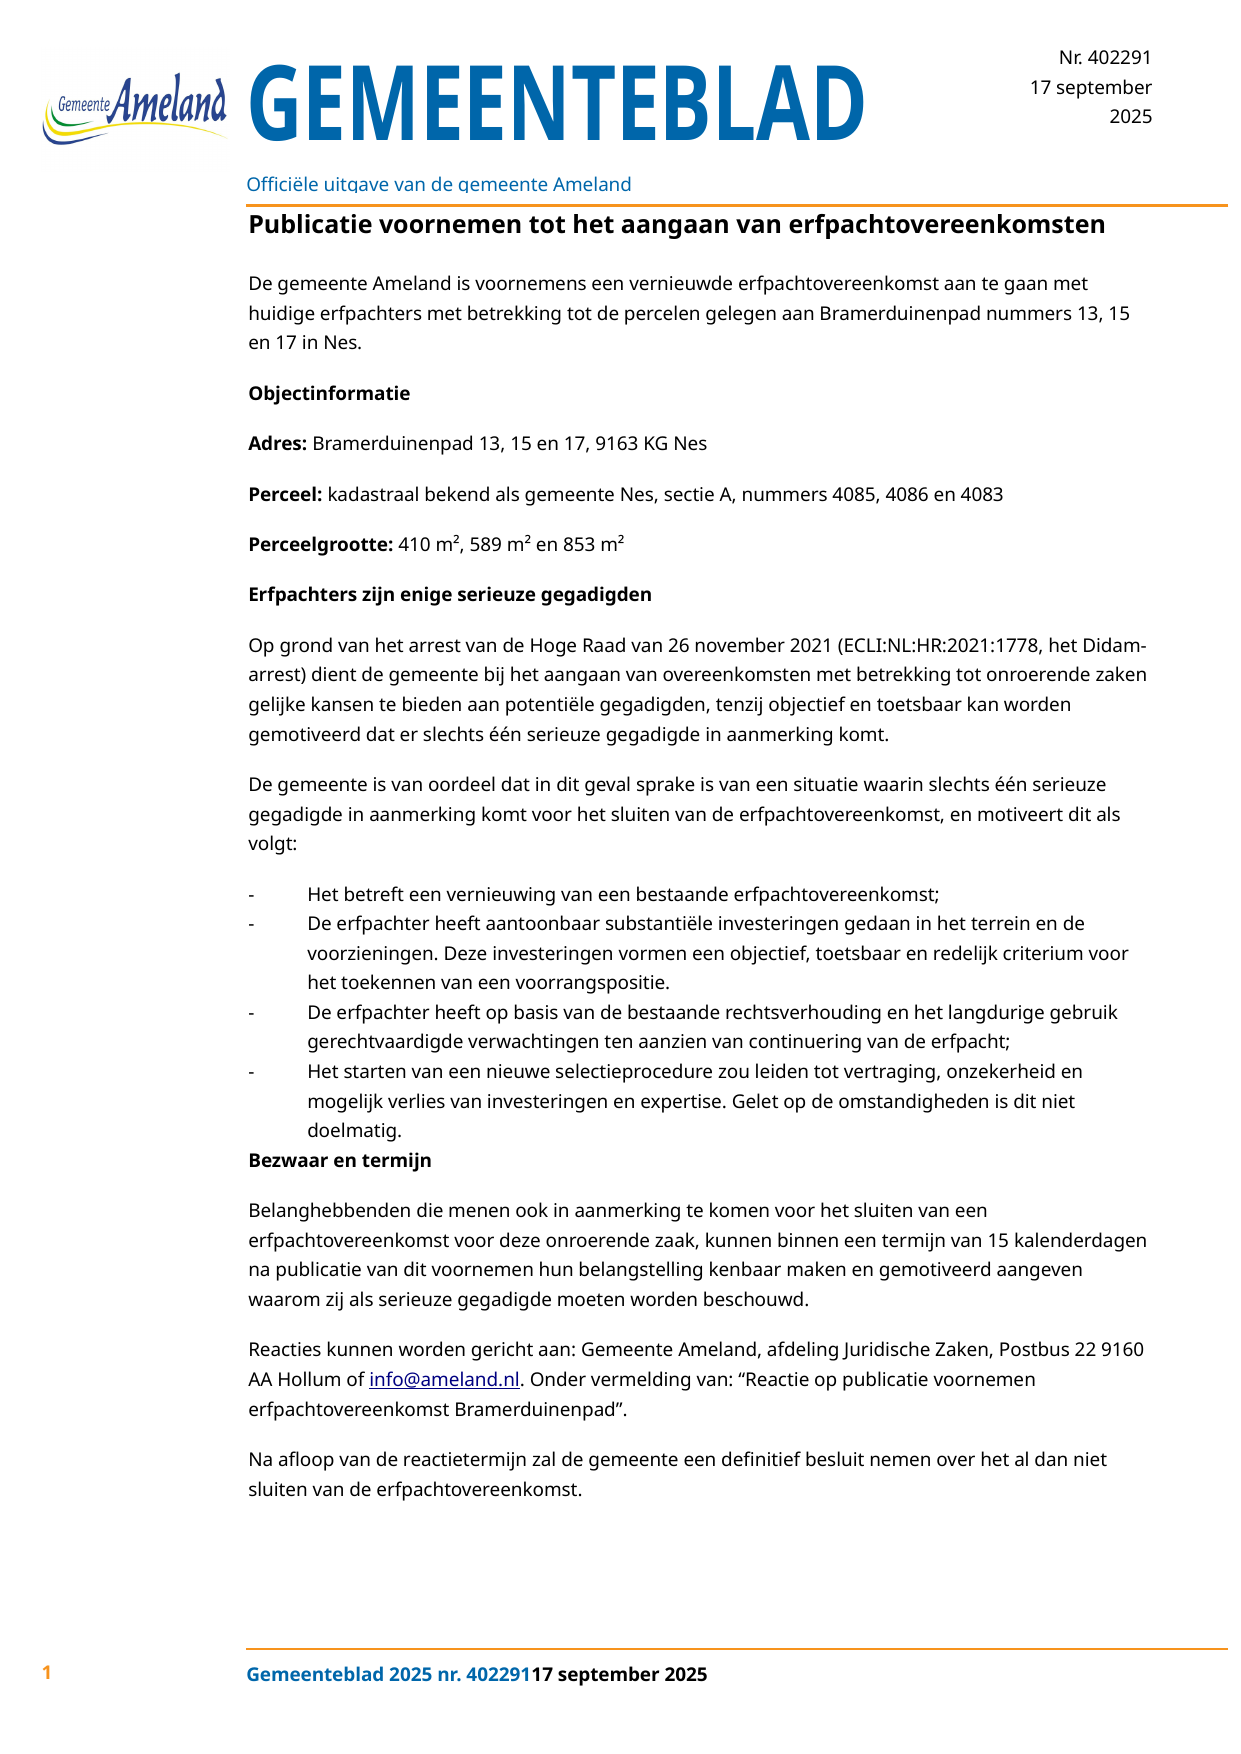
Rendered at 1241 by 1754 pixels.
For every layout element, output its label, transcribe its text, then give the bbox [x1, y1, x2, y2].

text Perceel: kadastraal bekend als gemeente Nes, sectie A, nummers 4085, 4086 en 4083 [248, 481, 1152, 506]
text Op grond van het arrest van de Hoge Raad van 26 november 2021 (ECLI:NL:HR:2021:1778, het Didam-arrest) dient de gemeente bij het aangaan van overeenkomsten met betrekking tot onroerende zaken gelijke kansen te bieden aan potentiële gegadigden, tenzij objectief en toetsbaar kan worden gemotiveerd dat er slechts één serieuze gegadigde in aanmerking komt. [248, 632, 1152, 746]
text Publicatie voornemen tot het aangaan van erfpachtovereenkomsten [248, 207, 1152, 241]
text De gemeente Ameland is voornemens een vernieuwde erfpachtovereenkomst aan te gaan met huidige erfpachters met betrekking tot de percelen gelegen aan Bramerduinenpad nummers 13, 15 en 17 in Nes. [248, 270, 1152, 355]
text Adres: Bramerduinenpad 13, 15 en 17, 9163 KG Nes [248, 430, 1152, 456]
text Perceelgrootte: 410 m², 589 m² en 853 m² [248, 531, 1152, 557]
text Na afloop van de reactietermijn zal de gemeente een definitief besluit nemen over het al dan niet sluiten van de erfpachtovereenkomst. [248, 1446, 1152, 1501]
list Het starten van een nieuwe selectieprocedure zou leiden tot vertraging, onzekerheid en mogelijk verlies van investeringen en expertise. Gelet op de omstandigheden is dit niet doelmatig. [248, 1058, 1152, 1143]
text Erfpachters zijn enige serieuze gegadigden [248, 582, 1152, 607]
list De erfpachter heeft aantoonbaar substantiële investeringen gedaan in het terrein en de voorzieningen. Deze investeringen vormen een objectief, toetsbaar en redelijk criterium voor het toekennen van een voorrangspositie. [248, 910, 1152, 995]
text Bezwaar en termijn [248, 1147, 1152, 1173]
text Objectinformatie [248, 380, 1152, 406]
text Reacties kunnen worden gericht aan: Gemeente Ameland, afdeling Juridische Zaken, Postbus 22 9160 AA Hollum of info@ameland.nl. Onder vermelding van: “Reactie op publicatie voornemen erfpachtovereenkomst Bramerduinenpad”. [248, 1337, 1152, 1421]
list De erfpachter heeft op basis van de bestaande rechtsverhouding en het langdurige gebruik gerechtvaardigde verwachtingen ten aanzien van continuering van de erfpacht; [248, 999, 1152, 1054]
list Het betreft een vernieuwing van een bestaande erfpachtovereenkomst; [248, 881, 1152, 906]
picture [41, 47, 231, 172]
text De gemeente is van oordeel dat in dit geval sprake is van een situatie waarin slechts één serieuze gegadigde in aanmerking komt voor het sluiten van de erfpachtovereenkomst, en motiveert dit als volgt: [248, 771, 1152, 856]
text Belanghebbenden die menen ook in aanmerking te komen voor het sluiten van een erfpachtovereenkomst voor deze onroerende zaak, kunnen binnen een termijn van 15 kalenderdagen na publicatie van dit voornemen hun belangstelling kenbaar maken en gemotiveerd aangeven waarom zij als serieuze gegadigde moeten worden beschouwd. [248, 1197, 1152, 1312]
